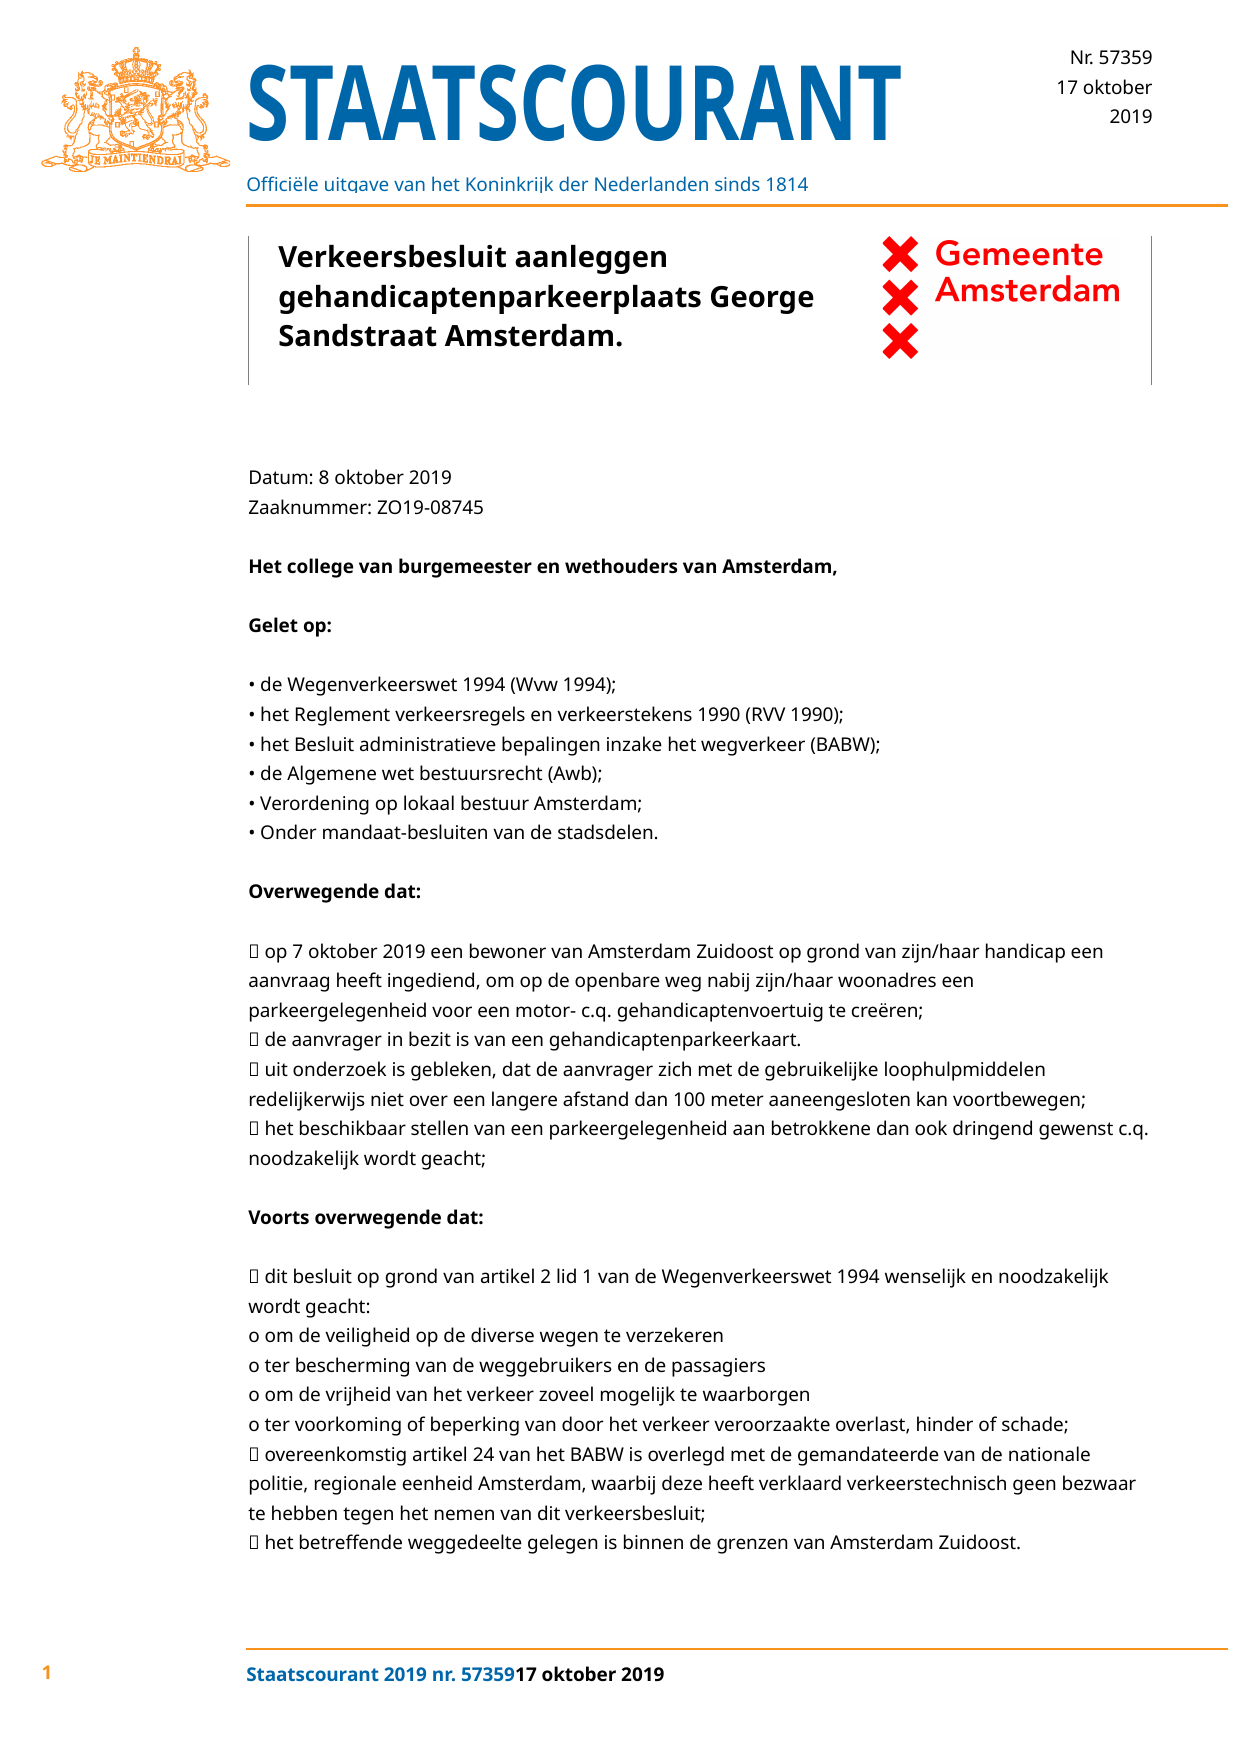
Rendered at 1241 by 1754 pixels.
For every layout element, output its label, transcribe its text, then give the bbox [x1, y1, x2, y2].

text o om de vrijheid van het verkeer zoveel mogelijk te waarborgen [248, 1382, 1152, 1407]
text o ter bescherming van de weggebruikers en de passagiers [248, 1352, 1152, 1378]
text Gelet op: [248, 612, 1152, 638]
text • de Wegenverkeerswet 1994 (Wvw 1994); [248, 672, 1152, 697]
text o ter voorkoming of beperking van door het verkeer veroorzaakte overlast, hinder of schade; [248, 1411, 1152, 1437]
table_header [850, 236, 1151, 385]
text Het college van burgemeester en wethouders van Amsterdam, [248, 553, 1152, 579]
text  de aanvrager in bezit is van een gehandicaptenparkeerkaart. [248, 1027, 1152, 1052]
text  op 7 oktober 2019 een bewoner van Amsterdam Zuidoost op grond van zijn/haar handicap een aanvraag heeft ingediend, om op de openbare weg nabij zijn/haar woonadres een parkeergelegenheid voor een motor- c.q. gehandicaptenvoertuig te creëren; [248, 938, 1152, 1023]
text Datum: 8 oktober 2019 [248, 464, 1152, 490]
text Voorts overwegende dat: [248, 1204, 1152, 1230]
text • de Algemene wet bestuursrecht (Awb); [248, 760, 1152, 786]
table_header Verkeersbesluit aanleggen gehandicaptenparkeerplaats George Sandstraat Amsterdam. [249, 236, 850, 385]
text  het beschikbaar stellen van een parkeergelegenheid aan betrokkene dan ook dringend gewenst c.q. noodzakelijk wordt geacht; [248, 1115, 1152, 1171]
text  uit onderzoek is gebleken, dat de aanvrager zich met de gebruikelijke loophulpmiddelen redelijkerwijs niet over een langere afstand dan 100 meter aaneengesloten kan voortbewegen; [248, 1056, 1152, 1112]
text  het betreffende weggedeelte gelegen is binnen de grenzen van Amsterdam Zuidoost. [248, 1529, 1152, 1555]
picture [41, 47, 231, 172]
text • het Reglement verkeersregels en verkeerstekens 1990 (RVV 1990); [248, 701, 1152, 727]
text  overeenkomstig artikel 24 van het BABW is overlegd met de gemandateerde van de nationale politie, regionale eenheid Amsterdam, waarbij deze heeft verklaard verkeerstechnisch geen bezwaar te hebben tegen het nemen van dit verkeersbesluit; [248, 1441, 1152, 1526]
text Overwegende dat: [248, 879, 1152, 904]
text • Onder mandaat-besluiten van de stadsdelen. [248, 819, 1152, 845]
text • het Besluit administratieve bepalingen inzake het wegverkeer (BABW); [248, 731, 1152, 757]
picture [882, 236, 1119, 359]
text o om de veiligheid op de diverse wegen te verzekeren [248, 1322, 1152, 1348]
text Zaaknummer: ZO19-08745 [248, 494, 1152, 520]
text  dit besluit op grond van artikel 2 lid 1 van de Wegenverkeerswet 1994 wenselijk en noodzakelijk wordt geacht: [248, 1263, 1152, 1319]
text • Verordening op lokaal bestuur Amsterdam; [248, 790, 1152, 816]
